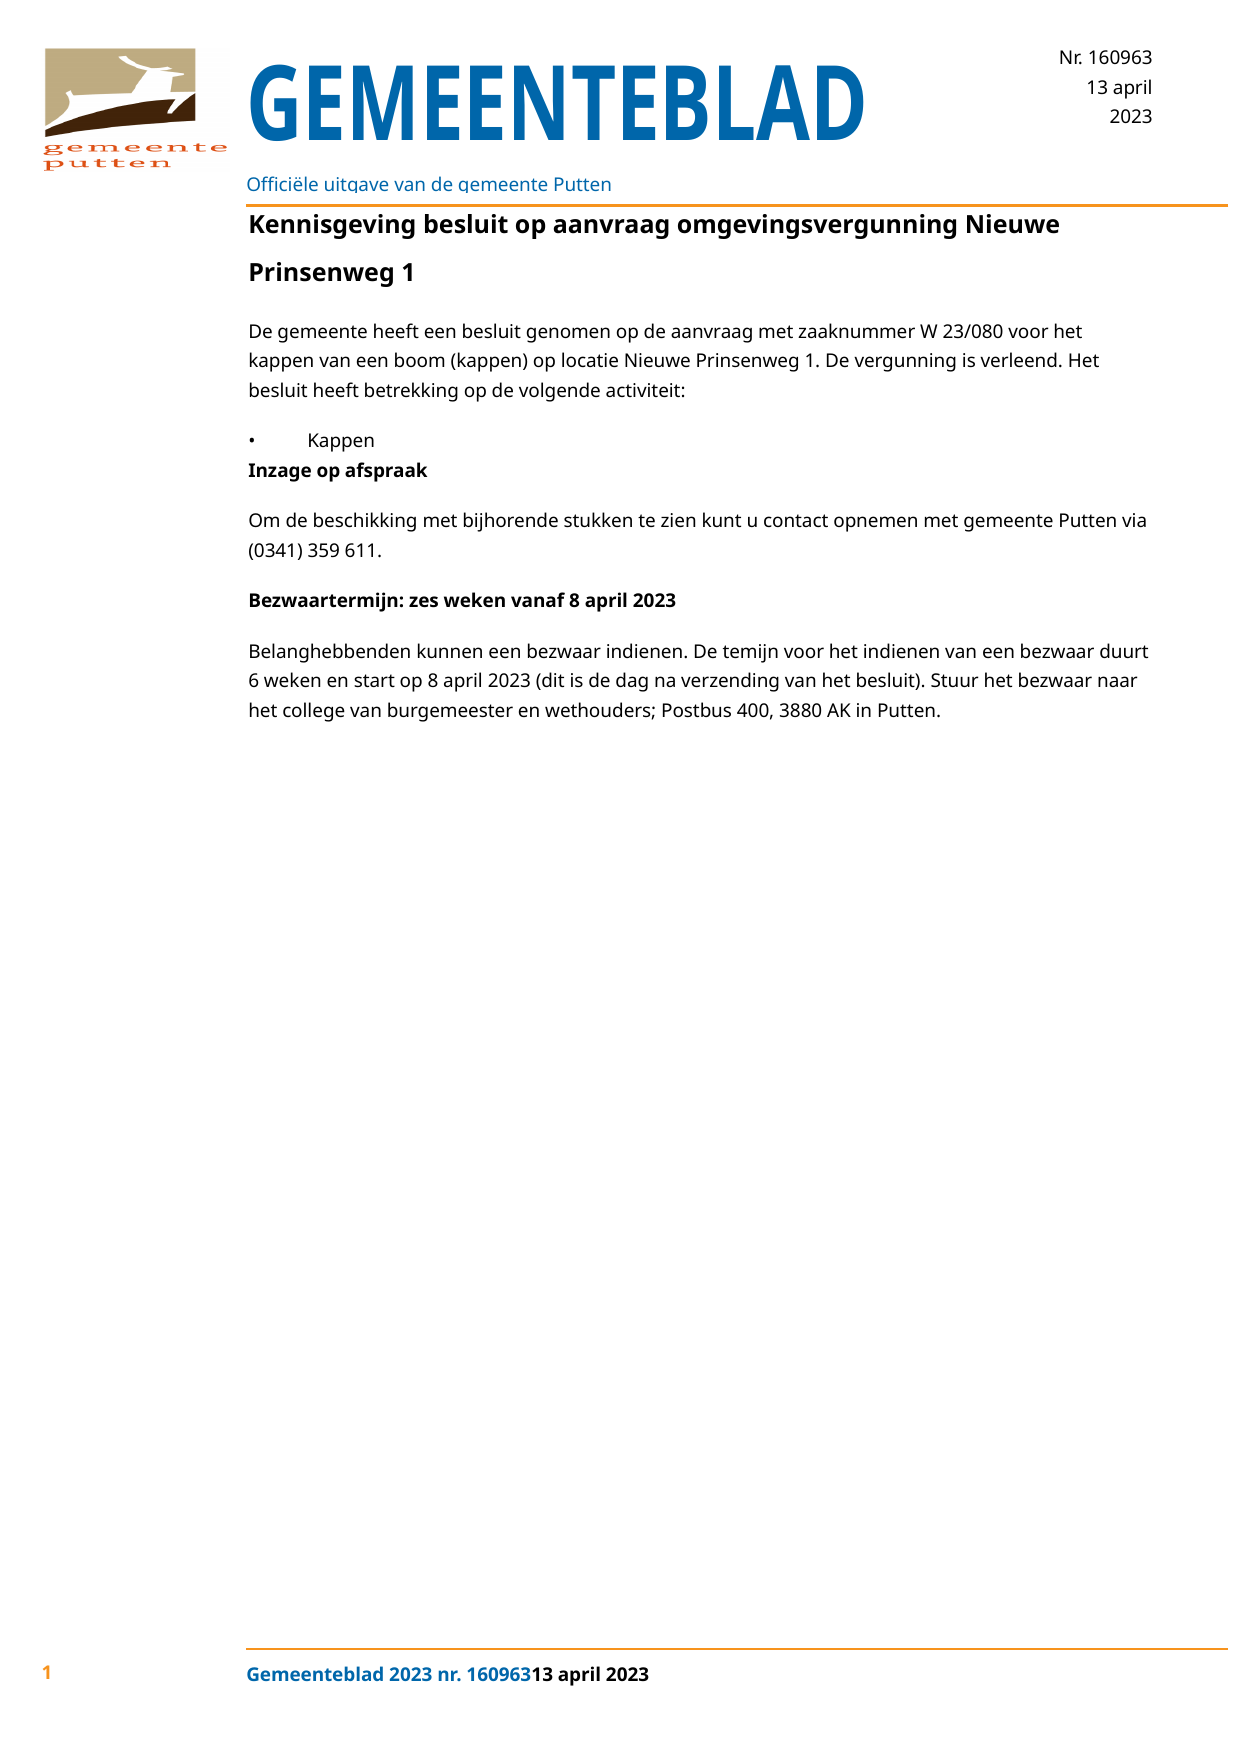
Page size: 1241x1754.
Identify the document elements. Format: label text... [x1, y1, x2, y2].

picture [41, 47, 231, 172]
text De gemeente heeft een besluit genomen op de aanvraag met zaaknummer W 23/080 voor het kappen van een boom (kappen) op locatie Nieuwe Prinsenweg 1. De vergunning is verleend. Het besluit heeft betrekking op de volgende activiteit: [248, 318, 1152, 403]
list Kappen [248, 427, 1152, 453]
text Inzage op afspraak [248, 457, 1152, 483]
text Belanghebbenden kunnen een bezwaar indienen. De temijn voor het indienen van een bezwaar duurt 6 weken en start op 8 april 2023 (dit is de dag na verzending van het besluit). Stuur het bezwaar naar het college van burgemeester en wethouders; Postbus 400, 3880 AK in Putten. [248, 638, 1152, 723]
text Kennisgeving besluit op aanvraag omgevingsvergunning Nieuwe Prinsenweg 1 [248, 207, 1152, 288]
text Om de beschikking met bijhorende stukken te zien kunt u contact opnemen met gemeente Putten via (0341) 359 611. [248, 507, 1152, 563]
text Bezwaartermijn: zes weken vanaf 8 april 2023 [248, 587, 1152, 613]
